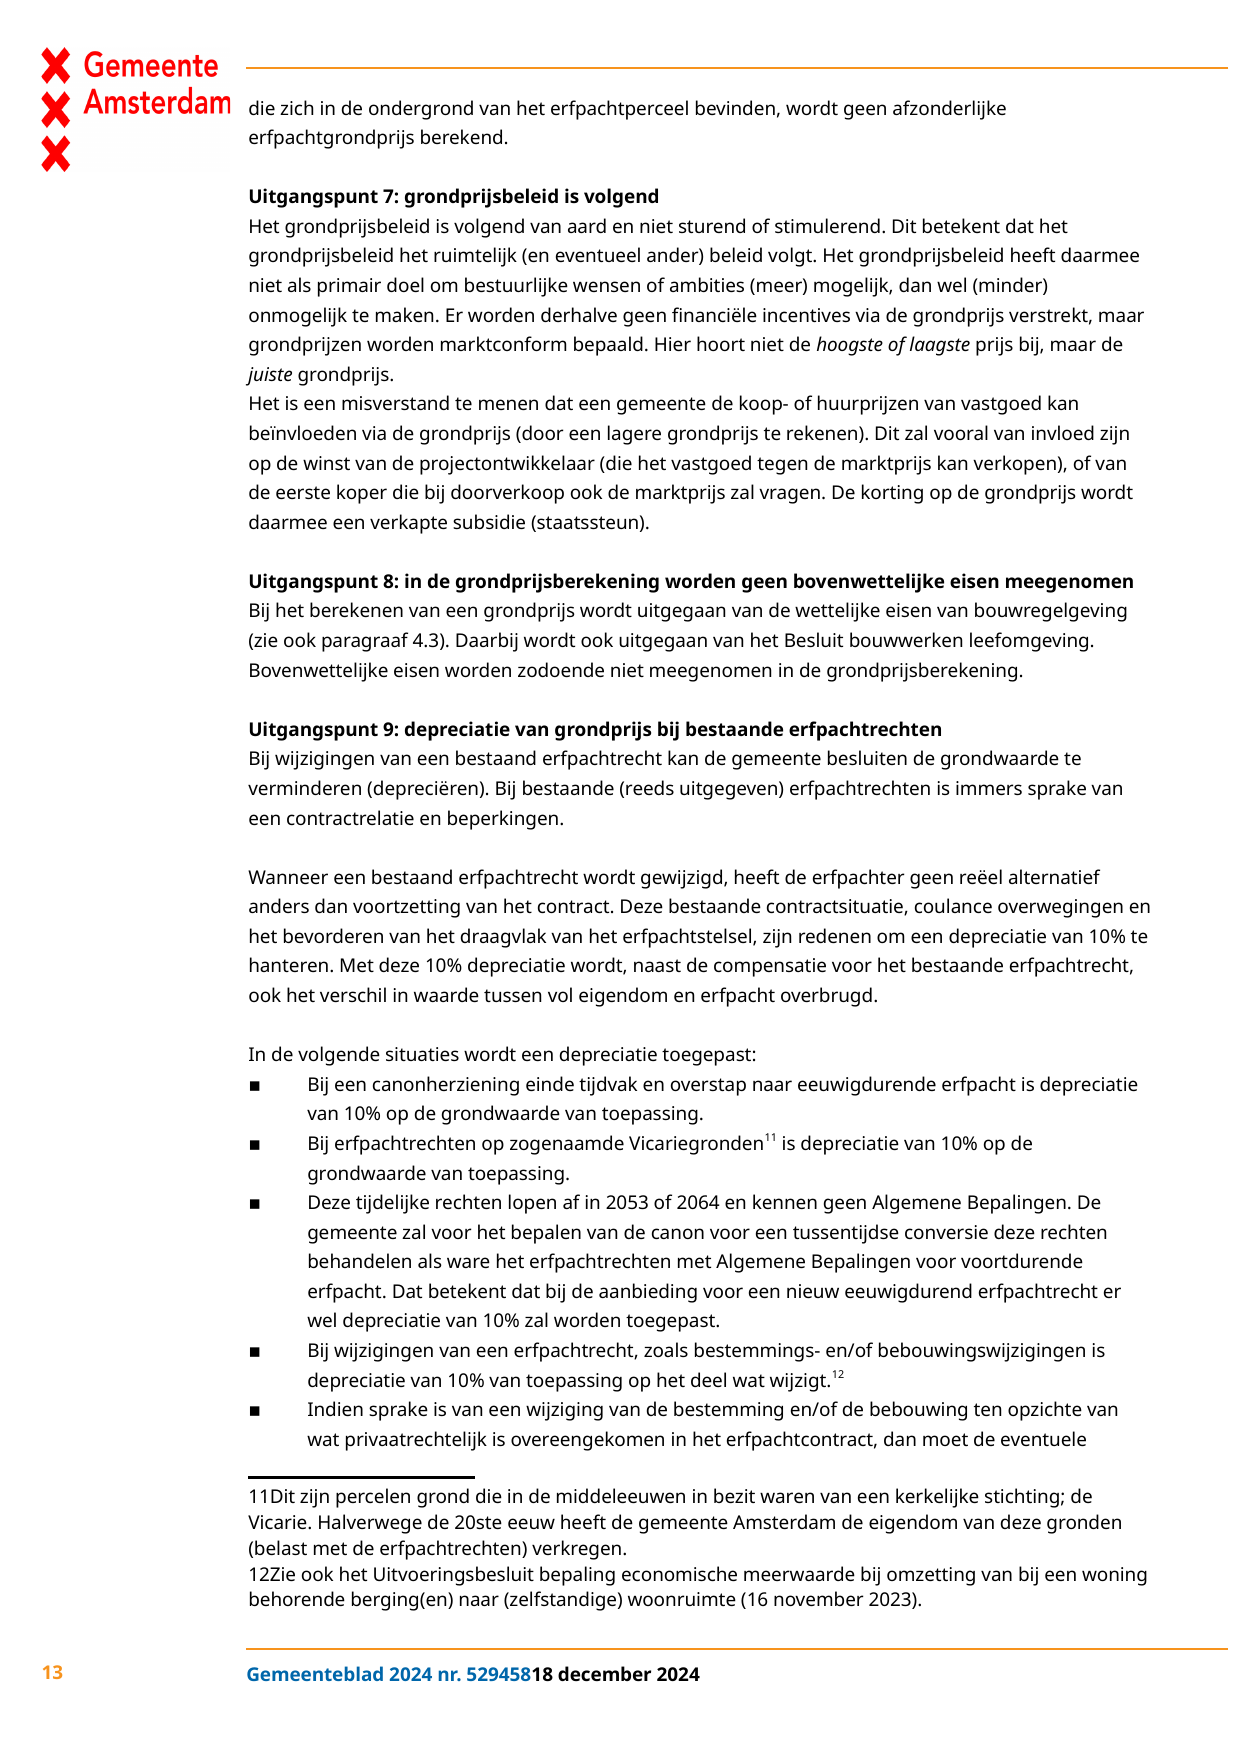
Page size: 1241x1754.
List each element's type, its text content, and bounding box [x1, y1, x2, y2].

list Indien sprake is van een wijziging van de bestemming en/of de bebouwing ten opzichte van wat privaatrechtelijk is overeengekomen in het erfpachtcontract, dan moet de eventuele [248, 1396, 1152, 1452]
text die zich in de ondergrond van het erfpachtperceel bevinden, wordt geen afzonderlijke erfpachtgrondprijs berekend. [248, 95, 1152, 150]
text Uitgangspunt 8: in de grondprijsberekening worden geen bovenwettelijke eisen meegenomen [248, 568, 1152, 594]
list Bij een canonherziening einde tijdvak en overstap naar eeuwigdurende erfpacht is depreciatie van 10% op de grondwaarde van toepassing. [248, 1071, 1152, 1126]
text Het grondprijsbeleid is volgend van aard en niet sturend of stimulerend. Dit betekent dat het grondprijsbeleid het ruimtelijk (en eventueel ander) beleid volgt. Het grondprijsbeleid heeft daarmee niet als primair doel om bestuurlijke wensen of ambities (meer) mogelijk, dan wel (minder) onmogelijk te maken. Er worden derhalve geen financiële incentives via de grondprijs verstrekt, maar grondprijzen worden marktconform bepaald. Hier hoort niet de hoogste of laagste prijs bij, maar de juiste grondprijs. [248, 213, 1152, 387]
list Dit zijn percelen grond die in de middeleeuwen in bezit waren van een kerkelijke stichting; de Vicarie. Halverwege de 20ste eeuw heeft de gemeente Amsterdam de eigendom van deze gronden (belast met de erfpachtrechten) verkregen. [248, 1483, 1152, 1561]
text Uitgangspunt 7: grondprijsbeleid is volgend [248, 183, 1152, 209]
text Bij het berekenen van een grondprijs wordt uitgegaan van de wettelijke eisen van bouwregelgeving (zie ook paragraaf 4.3). Daarbij wordt ook uitgegaan van het Besluit bouwwerken leefomgeving. Bovenwettelijke eisen worden zodoende niet meegenomen in de grondprijsberekening. [248, 598, 1152, 683]
list Bij wijzigingen van een erfpachtrecht, zoals bestemmings- en/of bebouwingswijzigingen is depreciatie van 10% van toepassing op het deel wat wijzigt. [248, 1337, 1152, 1393]
text Wanneer een bestaand erfpachtrecht wordt gewijzigd, heeft de erfpachter geen reëel alternatief anders dan voortzetting van het contract. Deze bestaande contractsituatie, coulance overwegingen en het bevorderen van het draagvlak van het erfpachtstelsel, zijn redenen om een depreciatie van 10% te hanteren. Met deze 10% depreciatie wordt, naast de compensatie voor het bestaande erfpachtrecht, ook het verschil in waarde tussen vol eigendom en erfpacht overbrugd. [248, 864, 1152, 1008]
picture [41, 47, 231, 172]
text Bij wijzigingen van een bestaand erfpachtrecht kan de gemeente besluiten de grondwaarde te verminderen (depreciëren). Bij bestaande (reeds uitgegeven) erfpachtrechten is immers sprake van een contractrelatie en beperkingen. [248, 746, 1152, 831]
text Het is een misverstand te menen dat een gemeente de koop- of huurprijzen van vastgoed kan beïnvloeden via de grondprijs (door een lagere grondprijs te rekenen). Dit zal vooral van invloed zijn op de winst van de projectontwikkelaar (die het vastgoed tegen de marktprijs kan verkopen), of van de eerste koper die bij doorverkoop ook de marktprijs zal vragen. De korting op de grondprijs wordt daarmee een verkapte subsidie (staatssteun). [248, 391, 1152, 535]
text In de volgende situaties wordt een depreciatie toegepast: [248, 1041, 1152, 1067]
list Bij erfpachtrechten op zogenaamde Vicariegronden is depreciatie van 10% op de grondwaarde van toepassing. [248, 1130, 1152, 1186]
list Deze tijdelijke rechten lopen af in 2053 of 2064 en kennen geen Algemene Bepalingen. De gemeente zal voor het bepalen van de canon voor een tussentijdse conversie deze rechten behandelen als ware het erfpachtrechten met Algemene Bepalingen voor voortdurende erfpacht. Dat betekent dat bij de aanbieding voor een nieuw eeuwigdurend erfpachtrecht er wel depreciatie van 10% zal worden toegepast. [248, 1189, 1152, 1333]
list Zie ook het Uitvoeringsbesluit bepaling economische meerwaarde bij omzetting van bij een woning behorende berging(en) naar (zelfstandige) woonruimte (16 november 2023). [248, 1561, 1152, 1612]
text Uitgangspunt 9: depreciatie van grondprijs bij bestaande erfpachtrechten [248, 716, 1152, 742]
